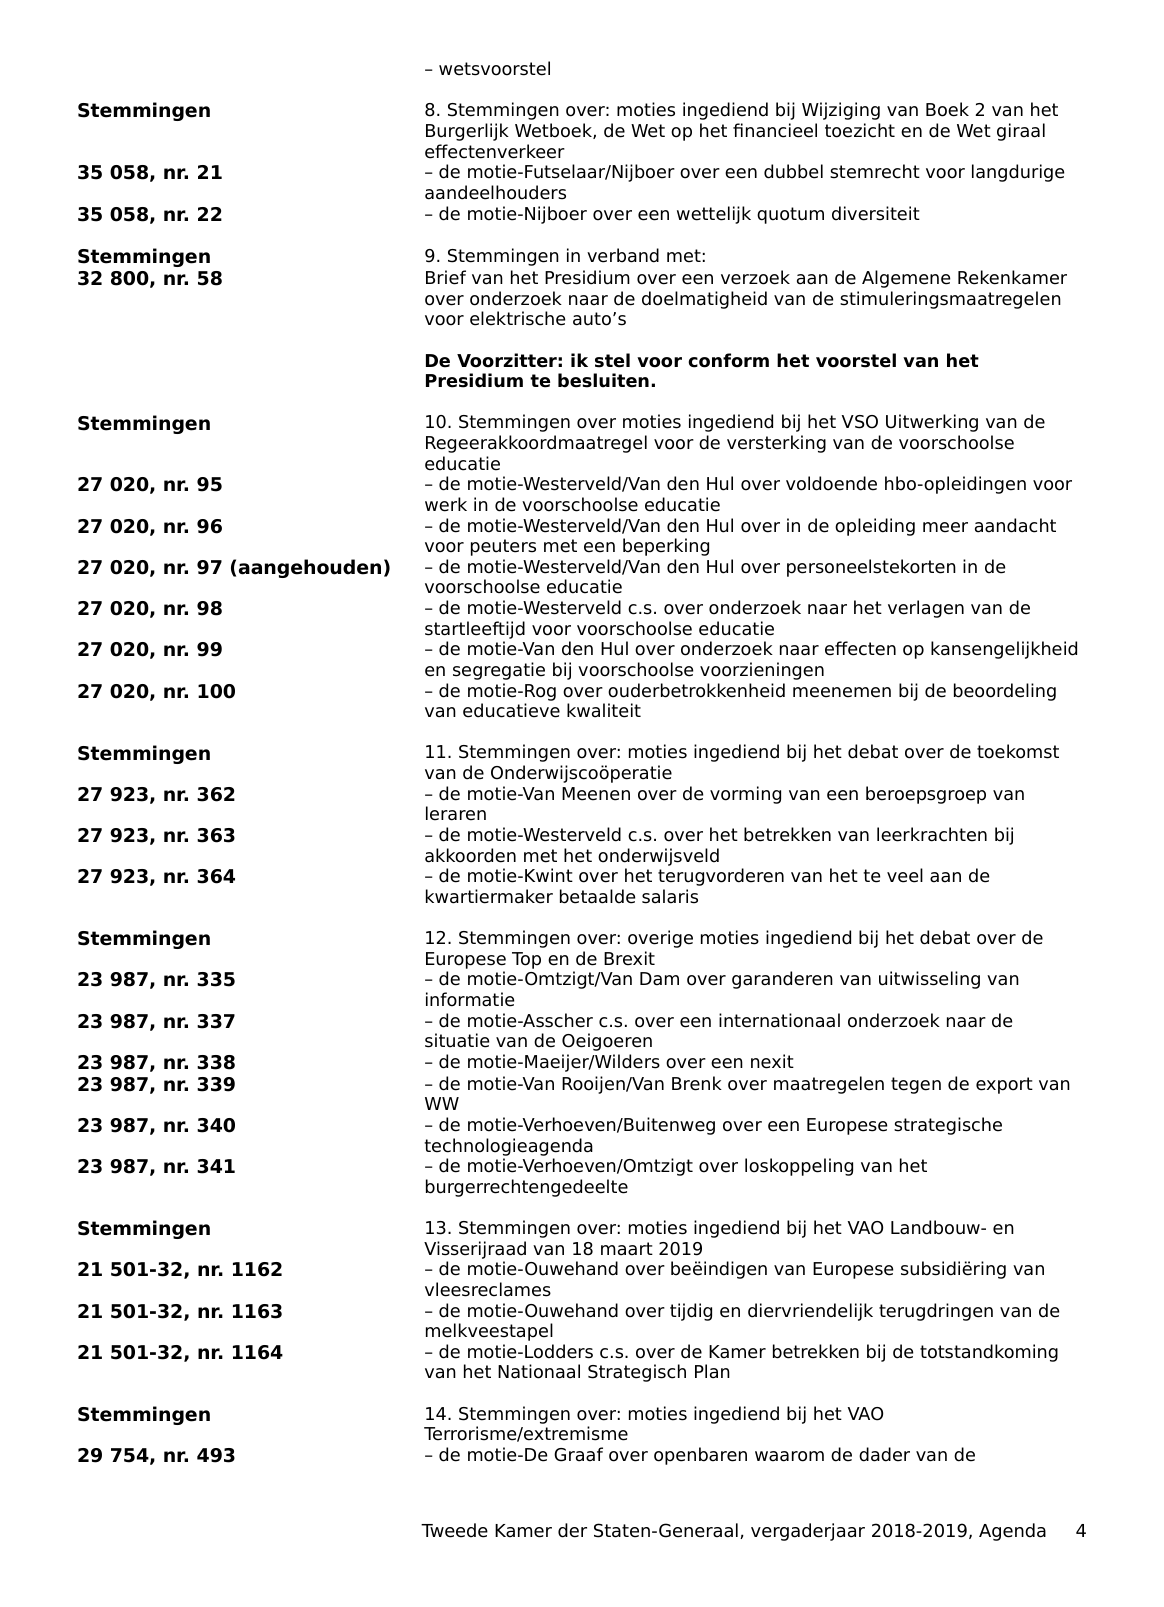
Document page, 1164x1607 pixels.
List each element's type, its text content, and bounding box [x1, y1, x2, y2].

table_cell 14. Stemmingen over: moties ingediend bij het VAO Terrorisme/extremisme [418, 1404, 1087, 1445]
table_cell [401, 1218, 418, 1259]
table_cell 21 501-32, nr. 1162 [77, 1259, 401, 1301]
table_cell 21 501-32, nr. 1163 [77, 1301, 401, 1342]
table_cell 23 987, nr. 337 [77, 1011, 401, 1052]
table_cell [401, 1259, 418, 1301]
table_cell 23 987, nr. 341 [77, 1156, 401, 1197]
table_cell [418, 908, 1087, 928]
table_cell Stemmingen [77, 100, 401, 162]
table_cell 27 020, nr. 100 [77, 681, 401, 722]
table_cell [401, 969, 418, 1011]
table_cell [77, 908, 401, 928]
table_cell 11. Stemmingen over: moties ingediend bij het debat over de toekomst van de Onderwijscoöperatie [418, 743, 1087, 784]
table_cell [401, 784, 418, 825]
table_cell 27 020, nr. 95 [77, 474, 401, 516]
table_cell [418, 1383, 1087, 1404]
table_cell [418, 80, 1087, 100]
table_cell – de motie-Westerveld/Van den Hul over voldoende hbo-opleidingen voor werk in de voorschoolse educatie [418, 474, 1087, 516]
table_cell 27 020, nr. 96 [77, 516, 401, 557]
table_cell [401, 1301, 418, 1342]
table_cell 29 754, nr. 493 [77, 1445, 401, 1467]
table_cell 21 501-32, nr. 1164 [77, 1342, 401, 1383]
table_cell – de motie-Ouwehand over tijdig en diervriendelijk terugdringen van de melkveestapel [418, 1301, 1087, 1342]
table_cell Brief van het Presidium over een verzoek aan de Algemene Rekenkamer over onderzoek naar de doelmatigheid van de stimuleringsmaatregelen voor elektrische auto’s [418, 268, 1087, 330]
table_cell Stemmingen [77, 928, 401, 969]
table_cell [77, 1383, 401, 1404]
table_cell [401, 59, 418, 80]
table_cell 8. Stemmingen over: moties ingediend bij Wijziging van Boek 2 van het Burgerlijk Wetboek, de Wet op het financieel toezicht en de Wet giraal effectenverkeer [418, 100, 1087, 162]
table_cell 12. Stemmingen over: overige moties ingediend bij het debat over de Europese Top en de Brexit [418, 928, 1087, 969]
table_cell – de motie-Nijboer over een wettelijk quotum diversiteit [418, 204, 1087, 225]
table_cell [401, 1445, 418, 1467]
table_cell 27 923, nr. 364 [77, 866, 401, 907]
table_cell 27 020, nr. 98 [77, 598, 401, 639]
table_cell [401, 722, 418, 742]
table_cell [401, 246, 418, 268]
table_cell [418, 1198, 1087, 1218]
table_cell [418, 225, 1087, 246]
table_cell [401, 866, 418, 907]
table_cell Stemmingen [77, 1404, 401, 1445]
table_cell [401, 825, 418, 866]
table_cell [401, 474, 418, 516]
table_cell [401, 225, 418, 246]
table_cell 35 058, nr. 22 [77, 204, 401, 225]
table_cell – de motie-De Graaf over openbaren waarom de dader van de [418, 1445, 1087, 1467]
table_cell [401, 162, 418, 203]
table_cell [401, 639, 418, 681]
table_cell – de motie-Futselaar/Nijboer over een dubbel stemrecht voor langdurige aandeelhouders [418, 162, 1087, 203]
table_cell Stemmingen [77, 743, 401, 784]
table_cell Stemmingen [77, 1218, 401, 1259]
table_cell [401, 80, 418, 100]
table_cell 23 987, nr. 339 [77, 1074, 401, 1115]
table_cell [401, 1404, 418, 1445]
table_cell [401, 413, 418, 474]
table_cell 27 020, nr. 97 (aangehouden) [77, 557, 401, 598]
table_cell [401, 1342, 418, 1383]
table_cell [401, 1011, 418, 1052]
table_cell [401, 681, 418, 722]
table_cell 27 923, nr. 362 [77, 784, 401, 825]
table_cell [401, 1074, 418, 1115]
table_cell [401, 516, 418, 557]
table_cell – de motie-Verhoeven/Omtzigt over loskoppeling van het burgerrechtengedeelte [418, 1156, 1087, 1197]
table_cell [401, 392, 418, 412]
table_cell – wetsvoorstel [418, 59, 1087, 80]
table_cell [401, 557, 418, 598]
table_cell [401, 351, 418, 392]
table_cell – de motie-Lodders c.s. over de Kamer betrekken bij de totstandkoming van het Nationaal Strategisch Plan [418, 1342, 1087, 1383]
table_cell [401, 1052, 418, 1074]
table_cell 23 987, nr. 338 [77, 1052, 401, 1074]
table_cell 35 058, nr. 21 [77, 162, 401, 203]
table_cell [418, 722, 1087, 742]
table_cell [401, 908, 418, 928]
table_cell [401, 1198, 418, 1218]
table_cell – de motie-Kwint over het terugvorderen van het te veel aan de kwartiermaker betaalde salaris [418, 866, 1087, 907]
table_cell [401, 330, 418, 351]
table_cell – de motie-Ouwehand over beëindigen van Europese subsidiëring van vleesreclames [418, 1259, 1087, 1301]
table_cell – de motie-Van den Hul over onderzoek naar effecten op kansengelijkheid en segregatie bij voorschoolse voorzieningen [418, 639, 1087, 681]
table_cell [401, 1383, 418, 1404]
table_cell De Voorzitter: ik stel voor conform het voorstel van het Presidium te besluiten. [418, 351, 1087, 392]
table_cell [401, 743, 418, 784]
table_cell [401, 1115, 418, 1156]
table_cell 23 987, nr. 335 [77, 969, 401, 1011]
table_cell – de motie-Westerveld/Van den Hul over in de opleiding meer aandacht voor peuters met een beperking [418, 516, 1087, 557]
table_cell 27 923, nr. 363 [77, 825, 401, 866]
table_cell – de motie-Van Meenen over de vorming van een beroepsgroep van leraren [418, 784, 1087, 825]
table_cell [418, 330, 1087, 351]
table_cell [401, 268, 418, 330]
table_cell [77, 225, 401, 246]
table_cell – de motie-Westerveld c.s. over het betrekken van leerkrachten bij akkoorden met het onderwijsveld [418, 825, 1087, 866]
table_cell [401, 100, 418, 162]
table_cell – de motie-Asscher c.s. over een internationaal onderzoek naar de situatie van de Oeigoeren [418, 1011, 1087, 1052]
table_cell – de motie-Maeijer/Wilders over een nexit [418, 1052, 1087, 1074]
table_cell [401, 598, 418, 639]
table_cell [401, 204, 418, 225]
table_cell [77, 351, 401, 392]
table_cell [401, 1156, 418, 1197]
table_cell [418, 392, 1087, 412]
table_cell 10. Stemmingen over moties ingediend bij het VSO Uitwerking van de Regeerakkoordmaatregel voor de versterking van de voorschoolse educatie [418, 413, 1087, 474]
table_cell [77, 80, 401, 100]
table_cell – de motie-Verhoeven/Buitenweg over een Europese strategische technologieagenda [418, 1115, 1087, 1156]
table_cell [77, 722, 401, 742]
table_cell – de motie-Rog over ouderbetrokkenheid meenemen bij de beoordeling van educatieve kwaliteit [418, 681, 1087, 722]
table_cell Stemmingen [77, 246, 401, 268]
table_cell 23 987, nr. 340 [77, 1115, 401, 1156]
table_cell Stemmingen [77, 413, 401, 474]
table_cell 13. Stemmingen over: moties ingediend bij het VAO Landbouw- en Visserijraad van 18 maart 2019 [418, 1218, 1087, 1259]
table_cell – de motie-Omtzigt/Van Dam over garanderen van uitwisseling van informatie [418, 969, 1087, 1011]
table_cell [77, 392, 401, 412]
table_cell – de motie-Westerveld c.s. over onderzoek naar het verlagen van de startleeftijd voor voorschoolse educatie [418, 598, 1087, 639]
table_cell – de motie-Van Rooijen/Van Brenk over maatregelen tegen de export van WW [418, 1074, 1087, 1115]
table_cell [77, 59, 401, 80]
table_cell [77, 1198, 401, 1218]
table_cell 27 020, nr. 99 [77, 639, 401, 681]
table_cell 32 800, nr. 58 [77, 268, 401, 330]
table_cell 9. Stemmingen in verband met: [418, 246, 1087, 268]
table_cell [77, 330, 401, 351]
table_cell [401, 928, 418, 969]
table_cell – de motie-Westerveld/Van den Hul over personeelstekorten in de voorschoolse educatie [418, 557, 1087, 598]
